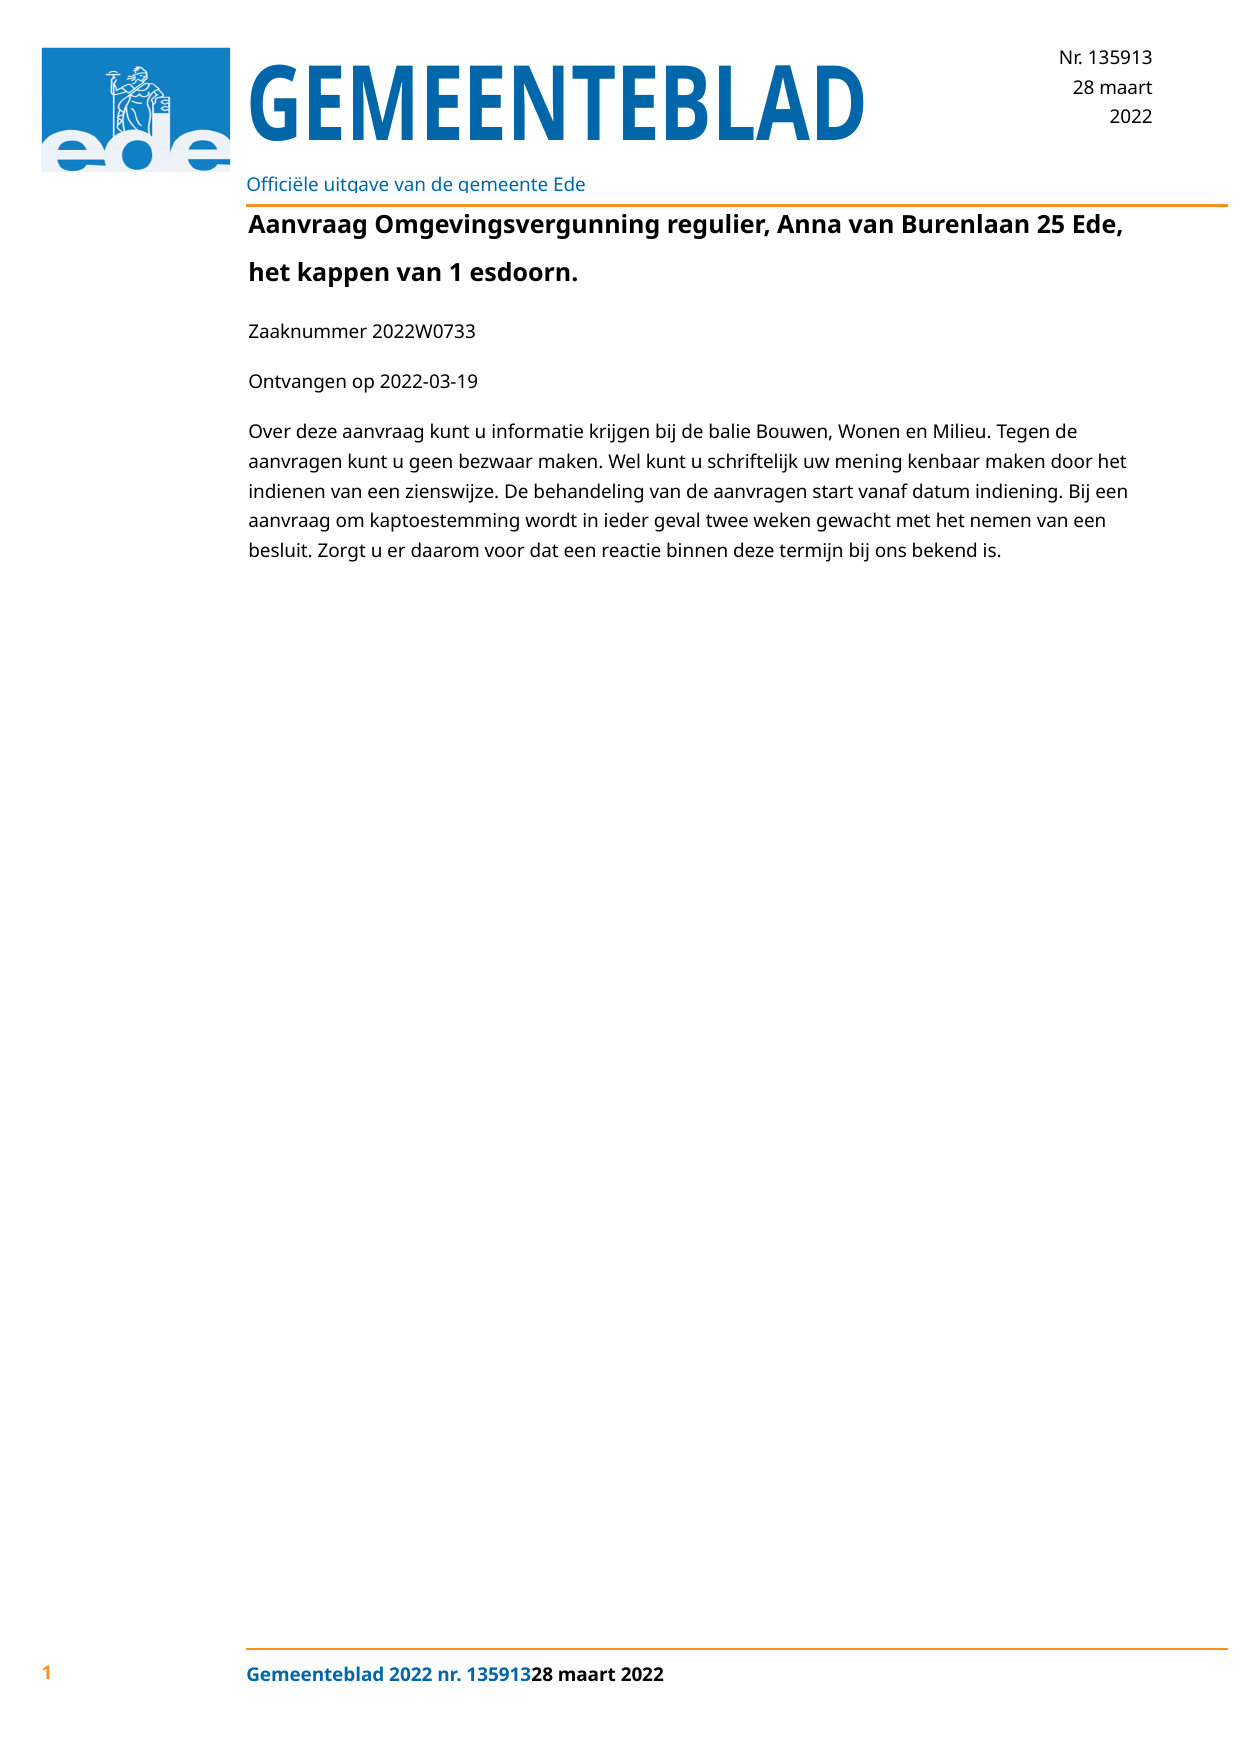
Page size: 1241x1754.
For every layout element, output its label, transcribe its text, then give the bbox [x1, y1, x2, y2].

text Aanvraag Omgevingsvergunning regulier, Anna van Burenlaan 25 Ede, het kappen van 1 esdoorn. [248, 207, 1152, 288]
text Zaaknummer 2022W0733 [248, 318, 1152, 344]
text Ontvangen op 2022-03-19 [248, 368, 1152, 394]
picture [41, 47, 231, 172]
text Over deze aanvraag kunt u informatie krijgen bij de balie Bouwen, Wonen en Milieu. Tegen de aanvragen kunt u geen bezwaar maken. Wel kunt u schriftelijk uw mening kenbaar maken door het indienen van een zienswijze. De behandeling van de aanvragen start vanaf datum indiening. Bij een aanvraag om kaptoestemming wordt in ieder geval twee weken gewacht met het nemen van een besluit. Zorgt u er daarom voor dat een reactie binnen deze termijn bij ons bekend is. [248, 419, 1152, 563]
